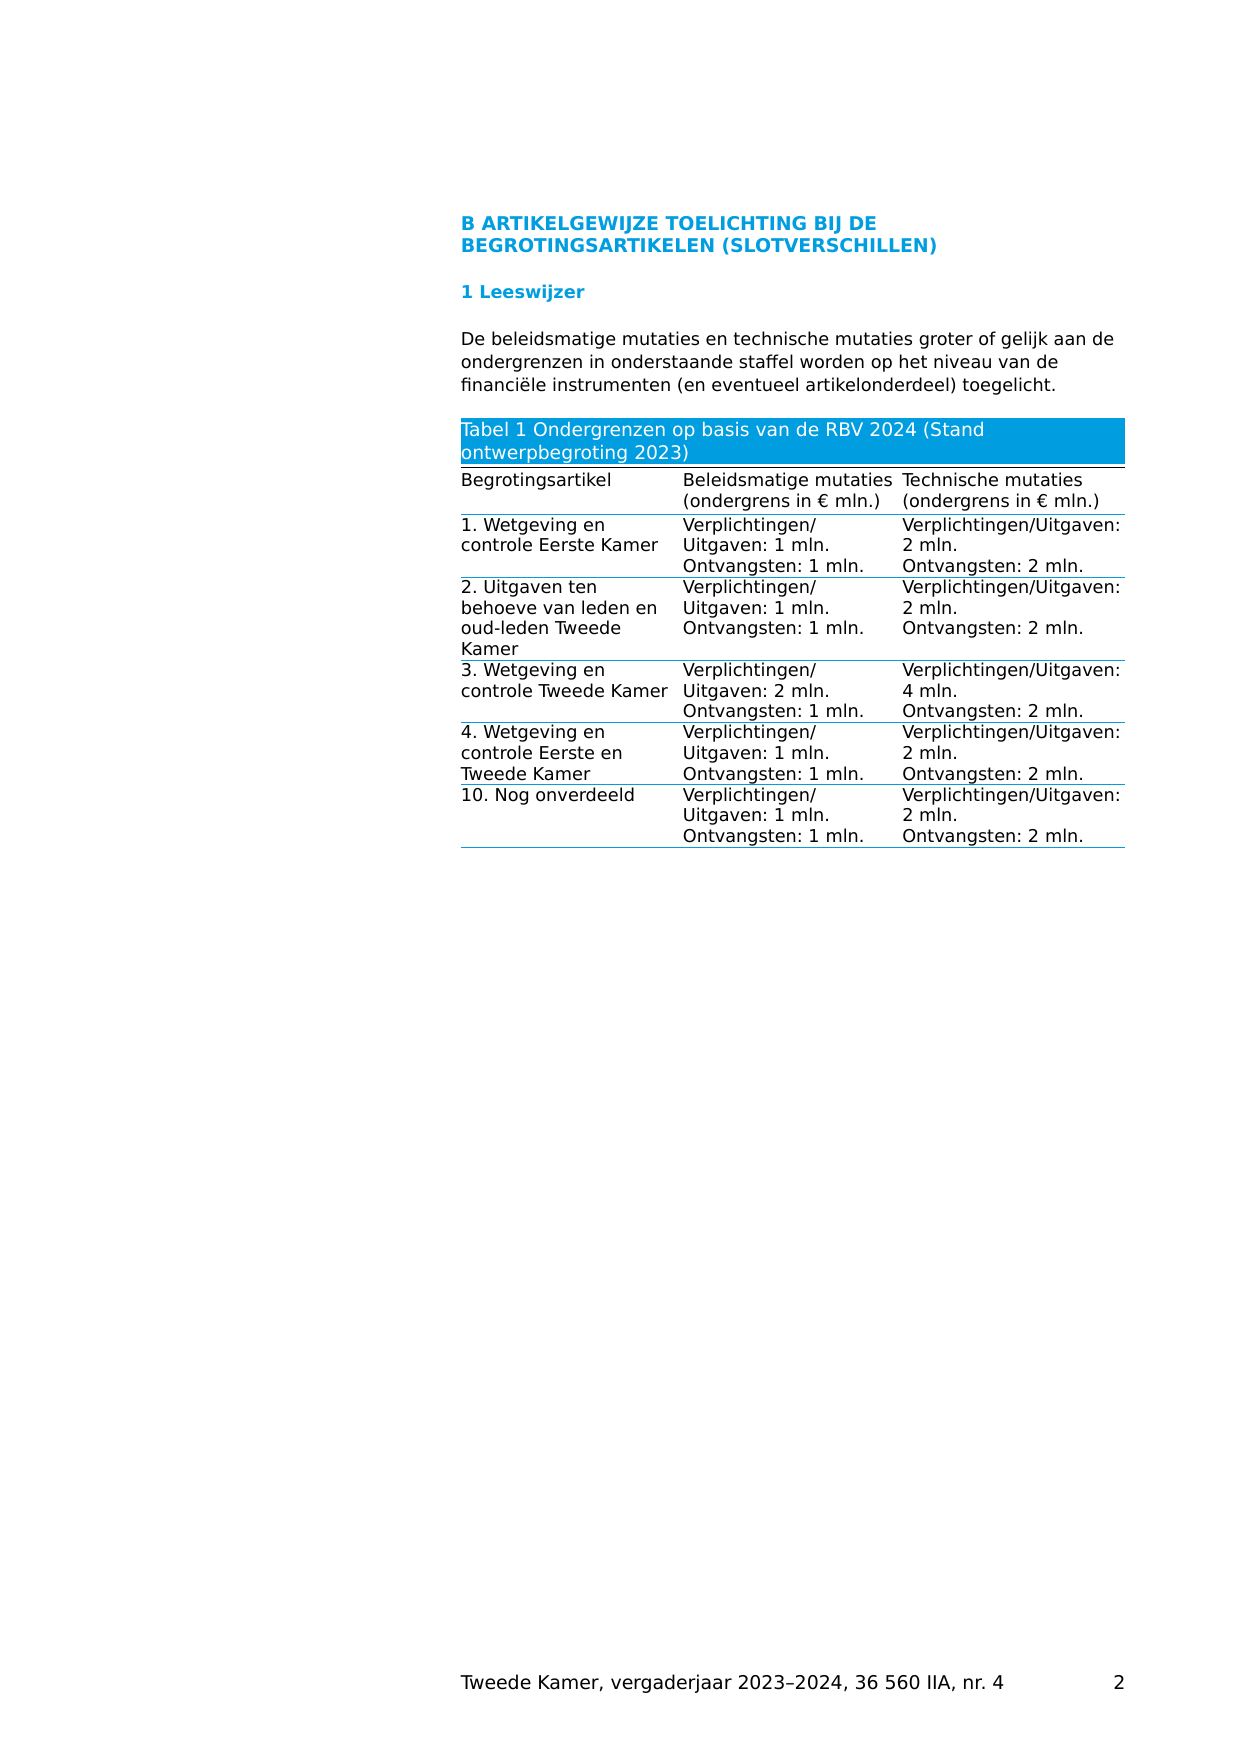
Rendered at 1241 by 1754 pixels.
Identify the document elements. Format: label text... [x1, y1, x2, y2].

table_cell Verplichtingen/Uitgaven: 2 mln. Ontvangsten: 2 mln. [899, 515, 1125, 576]
table_cell 10. Nog onverdeeld [461, 785, 680, 847]
table_cell Beleidsmatige mutaties (ondergrens in € mln.) [680, 468, 899, 514]
table_cell Begrotingsartikel [461, 468, 680, 514]
table_cell Verplichtingen/Uitgaven: 1 mln. Ontvangsten: 1 mln. [680, 785, 899, 847]
table_cell Verplichtingen/Uitgaven: 1 mln. Ontvangsten: 1 mln. [680, 578, 899, 659]
table_cell Verplichtingen/Uitgaven: 2 mln. Ontvangsten: 1 mln. [680, 661, 899, 722]
text De beleidsmatige mutaties en technische mutaties groter of gelijk aan de ondergrenzen in onderstaande staffel worden op het niveau van de financiële instrumenten (en eventueel artikelonderdeel) toegelicht. [461, 327, 1125, 396]
table_cell Verplichtingen/Uitgaven: 1 mln. Ontvangsten: 1 mln. [680, 723, 899, 784]
title 1 Leeswijzer [461, 280, 1125, 303]
table_cell 2. Uitgaven ten behoeve van leden en oud-leden Tweede Kamer [461, 578, 680, 659]
table_cell 3. Wetgeving en controle Tweede Kamer [461, 661, 680, 722]
table_cell Verplichtingen/Uitgaven: 4 mln. Ontvangsten: 2 mln. [899, 661, 1125, 722]
table_cell 4. Wetgeving en controle Eerste en Tweede Kamer [461, 723, 680, 784]
table_cell Verplichtingen/Uitgaven: 2 mln. Ontvangsten: 2 mln. [899, 578, 1125, 659]
title B Artikelgewijze toelichting bij de begrotingsartikelen (slotverschillen) [461, 213, 1125, 257]
table_cell Verplichtingen/Uitgaven: 2 mln. Ontvangsten: 2 mln. [899, 723, 1125, 784]
table_cell Verplichtingen/Uitgaven: 2 mln. Ontvangsten: 2 mln. [899, 785, 1125, 847]
table_cell Technische mutaties (ondergrens in € mln.) [899, 468, 1125, 514]
table_cell 1. Wetgeving en controle Eerste Kamer [461, 515, 680, 576]
table_cell Verplichtingen/Uitgaven: 1 mln. Ontvangsten: 1 mln. [680, 515, 899, 576]
